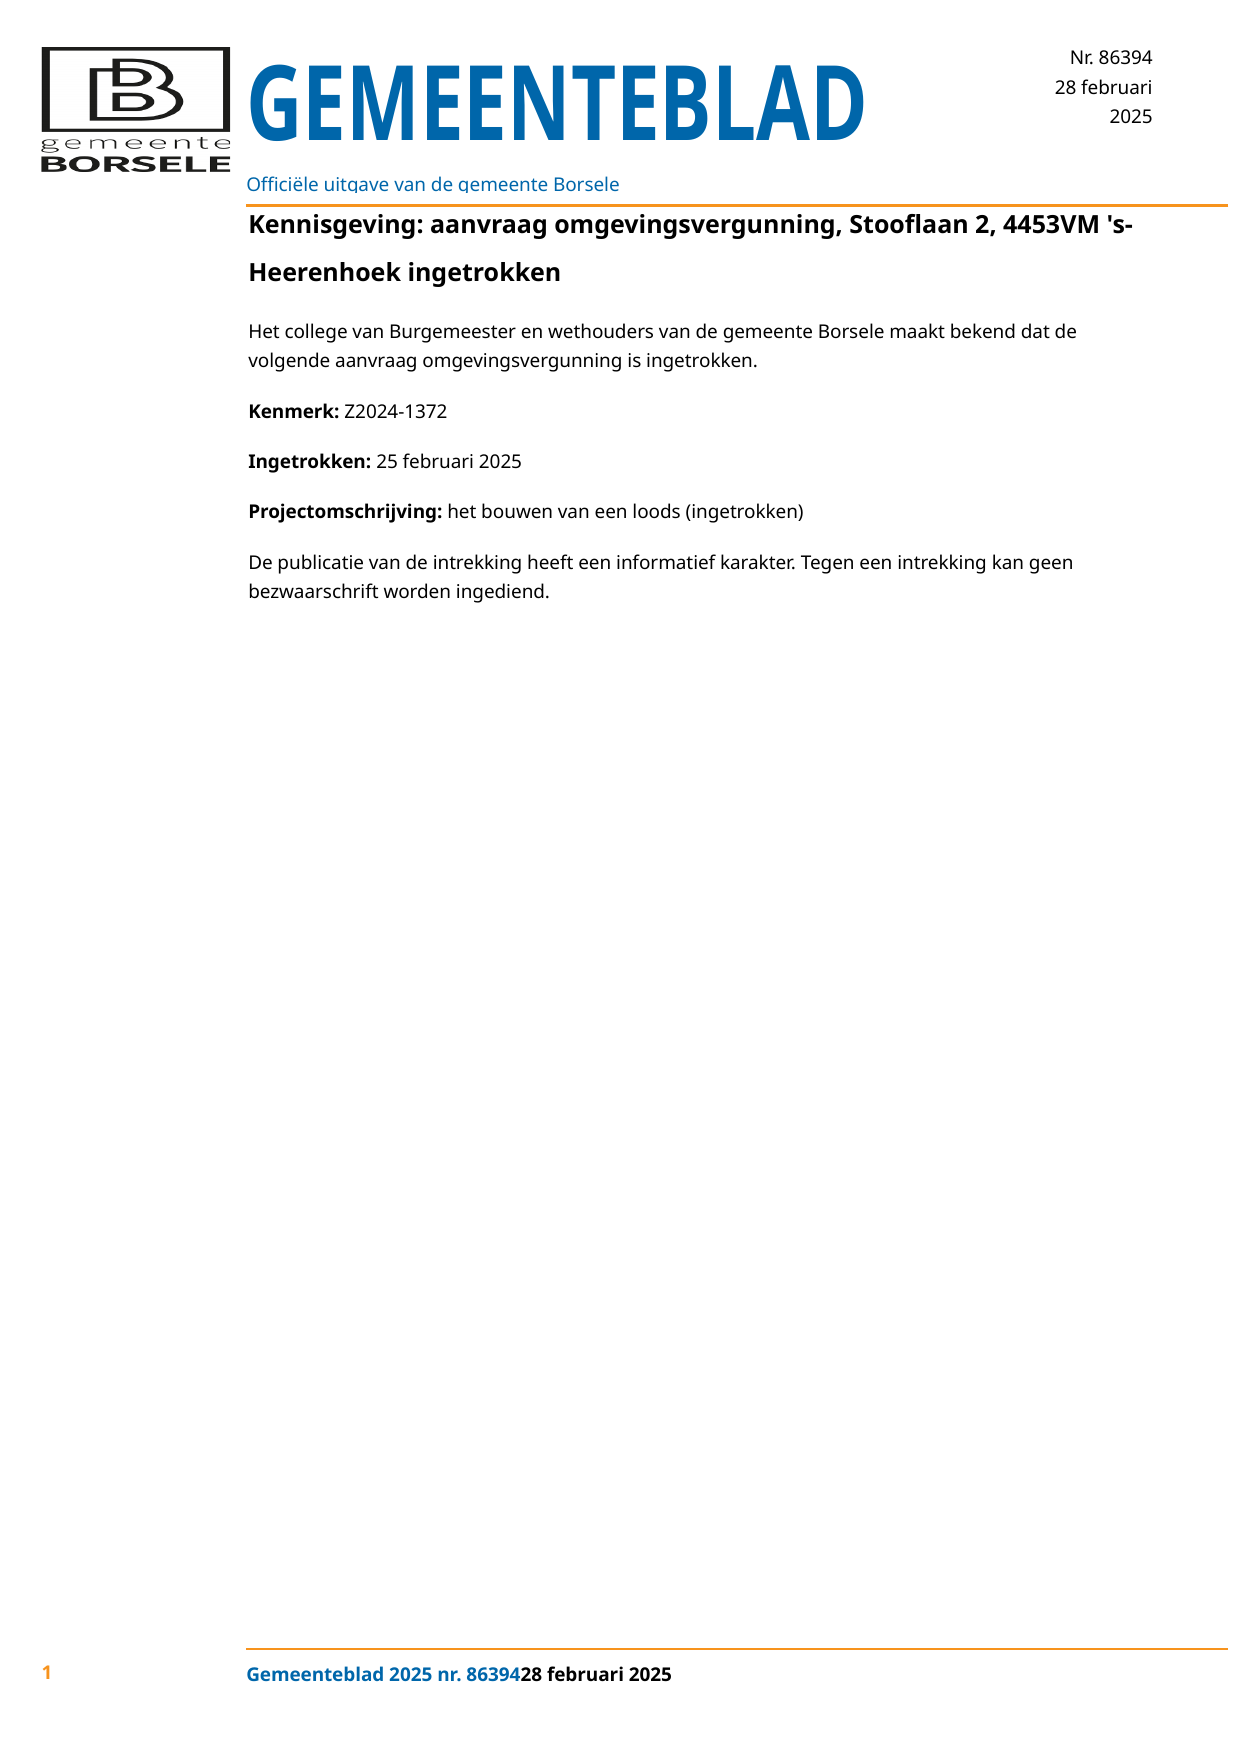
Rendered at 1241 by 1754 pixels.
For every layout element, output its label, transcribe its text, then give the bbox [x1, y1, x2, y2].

text Projectomschrijving: het bouwen van een loods (ingetrokken) [248, 499, 1152, 524]
text De publicatie van de intrekking heeft een informatief karakter. Tegen een intrekking kan geen bezwaarschrift worden ingediend. [248, 549, 1152, 604]
picture [41, 47, 231, 172]
text Ingetrokken: 25 februari 2025 [248, 448, 1152, 474]
text Kenmerk: Z2024-1372 [248, 398, 1152, 424]
text Het college van Burgemeester en wethouders van de gemeente Borsele maakt bekend dat de volgende aanvraag omgevingsvergunning is ingetrokken. [248, 318, 1152, 373]
text Kennisgeving: aanvraag omgevingsvergunning, Stooflaan 2, 4453VM 's-Heerenhoek ingetrokken [248, 207, 1152, 288]
